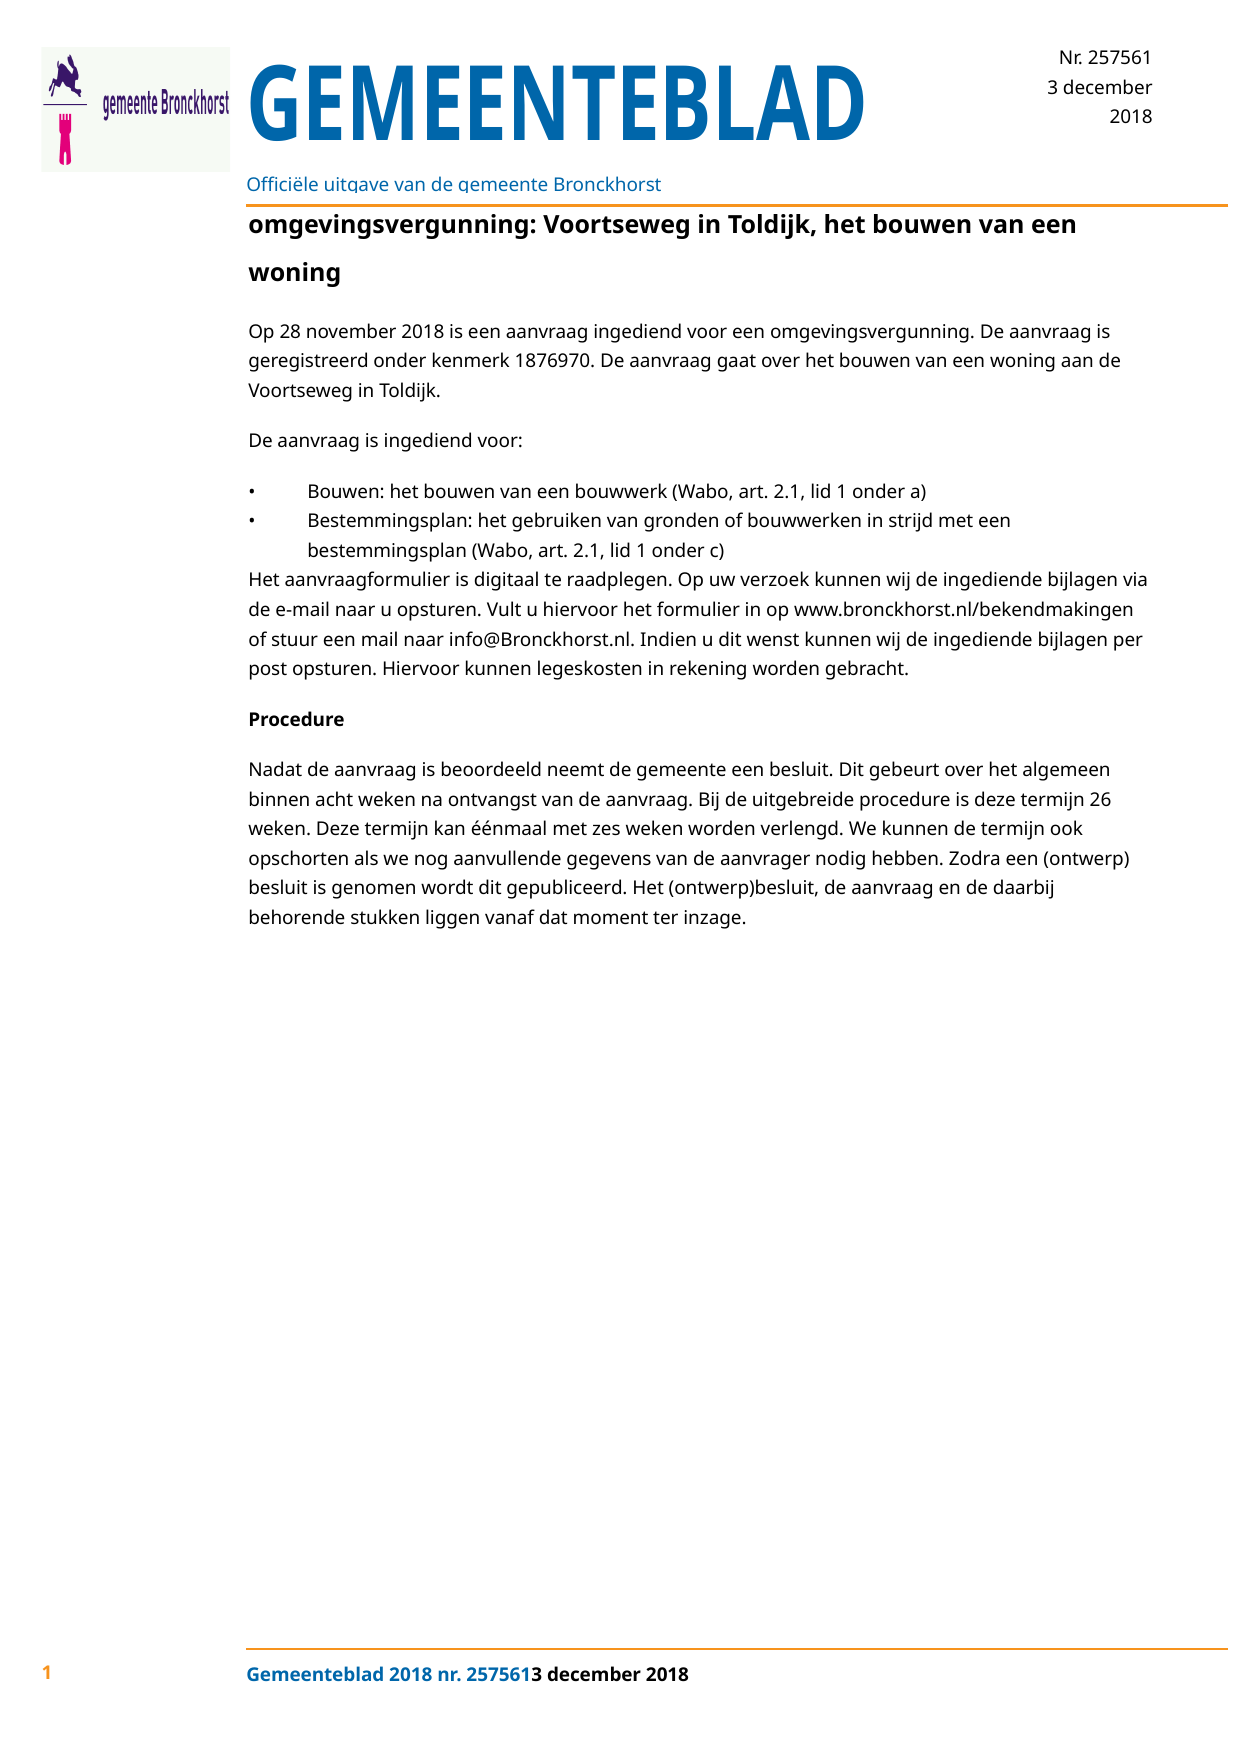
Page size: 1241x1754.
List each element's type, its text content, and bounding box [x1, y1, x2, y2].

text Procedure [248, 706, 1152, 732]
text Op 28 november 2018 is een aanvraag ingediend voor een omgevingsvergunning. De aanvraag is geregistreerd onder kenmerk 1876970. De aanvraag gaat over het bouwen van een woning aan de Voortseweg in Toldijk. [248, 318, 1152, 403]
text Nadat de aanvraag is beoordeeld neemt de gemeente een besluit. Dit gebeurt over het algemeen binnen acht weken na ontvangst van de aanvraag. Bij de uitgebreide procedure is deze termijn 26 weken. Deze termijn kan éénmaal met zes weken worden verlengd. We kunnen de termijn ook opschorten als we nog aanvullende gegevens van de aanvrager nodig hebben. Zodra een (ontwerp) besluit is genomen wordt dit gepubliceerd. Het (ontwerp)besluit, de aanvraag en de daarbij behorende stukken liggen vanaf dat moment ter inzage. [248, 756, 1152, 930]
picture [41, 47, 231, 172]
list Bestemmingsplan: het gebruiken van gronden of bouwwerken in strijd met een bestemmingsplan (Wabo, art. 2.1, lid 1 onder c) [248, 507, 1152, 563]
text Het aanvraagformulier is digitaal te raadplegen. Op uw verzoek kunnen wij de ingediende bijlagen via de e-mail naar u opsturen. Vult u hiervoor het formulier in op www.bronckhorst.nl/bekendmakingen of stuur een mail naar info@Bronckhorst.nl. Indien u dit wenst kunnen wij de ingediende bijlagen per post opsturen. Hiervoor kunnen legeskosten in rekening worden gebracht. [248, 567, 1152, 681]
text omgevingsvergunning: Voortseweg in Toldijk, het bouwen van een woning [248, 207, 1152, 288]
list Bouwen: het bouwen van een bouwwerk (Wabo, art. 2.1, lid 1 onder a) [248, 478, 1152, 504]
text De aanvraag is ingediend voor: [248, 427, 1152, 453]
